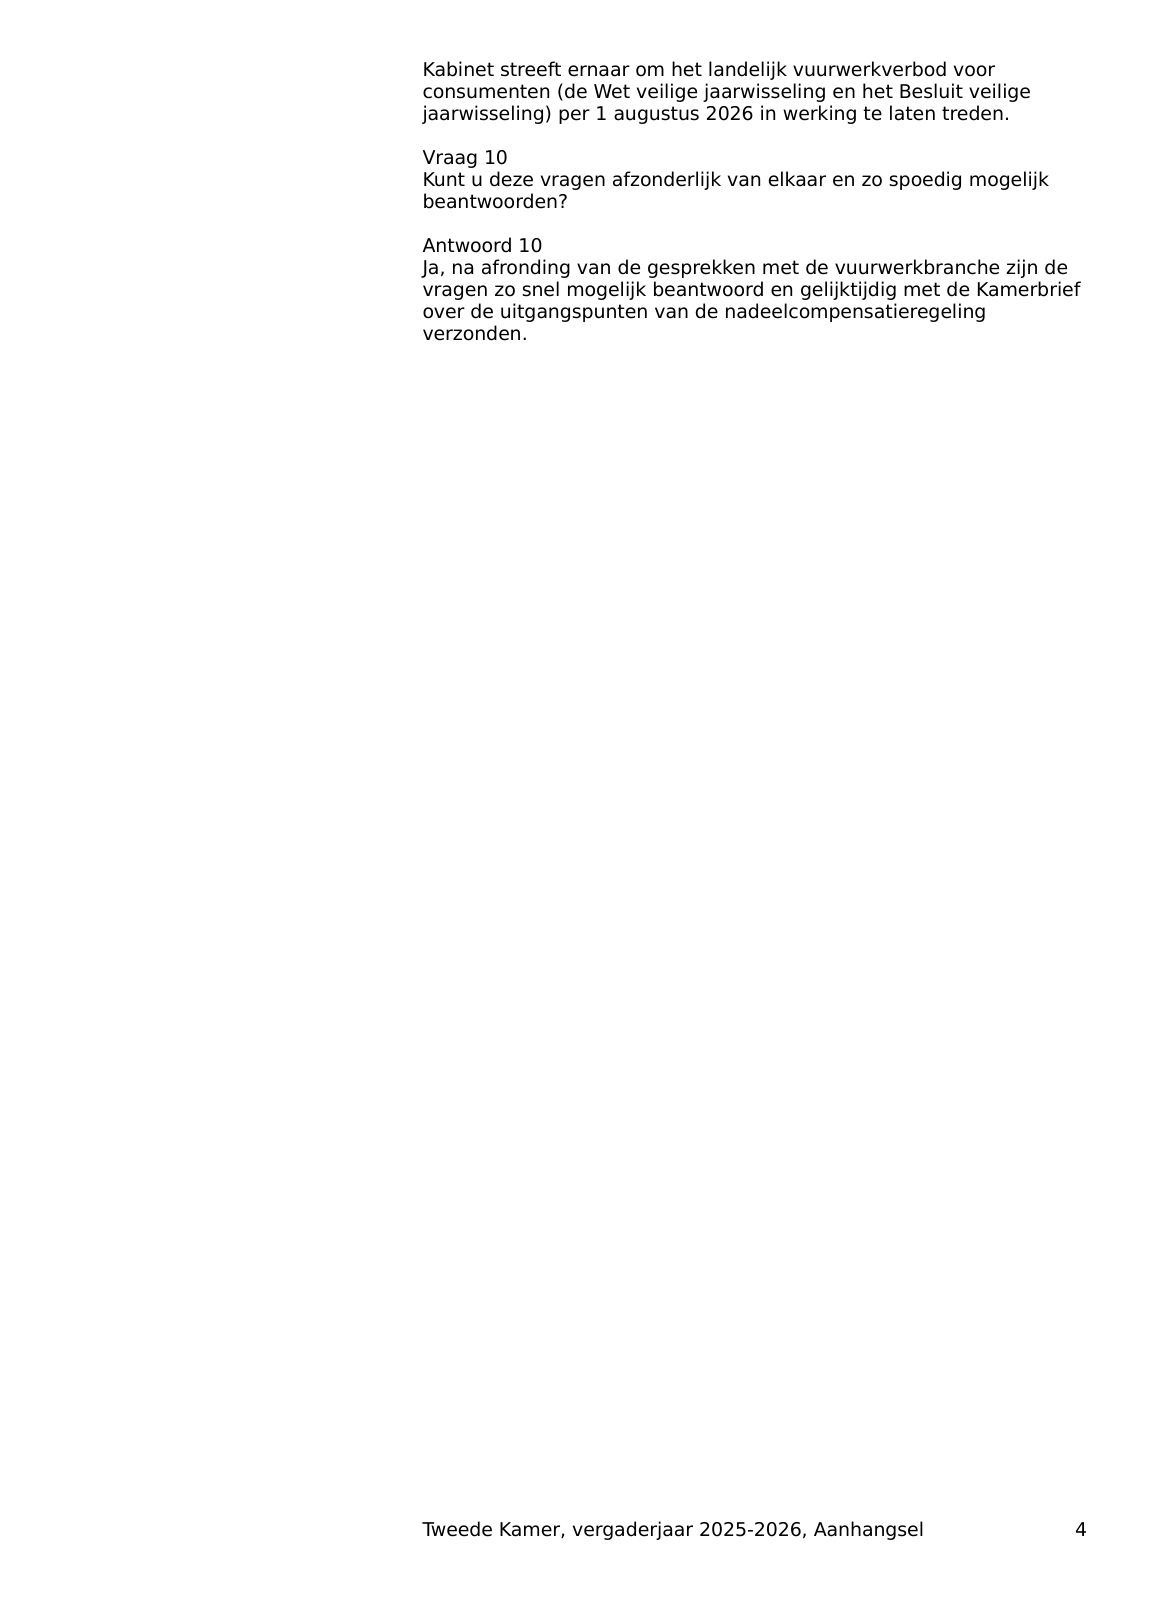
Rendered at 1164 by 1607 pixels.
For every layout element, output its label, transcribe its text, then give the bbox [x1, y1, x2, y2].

text Antwoord 10 [422, 235, 1087, 257]
text Kabinet streeft ernaar om het landelijk vuurwerkverbod voor consumenten (de Wet veilige jaarwisseling en het Besluit veilige jaarwisseling) per 1 augustus 2026 in werking te laten treden. [422, 59, 1087, 125]
text Ja, na afronding van de gesprekken met de vuurwerkbranche zijn de vragen zo snel mogelijk beantwoord en gelijktijdig met de Kamerbrief over de uitgangspunten van de nadeelcompensatieregeling verzonden. [422, 257, 1087, 345]
text Kunt u deze vragen afzonderlijk van elkaar en zo spoedig mogelijk beantwoorden? [422, 169, 1087, 213]
text Vraag 10 [422, 147, 1087, 169]
